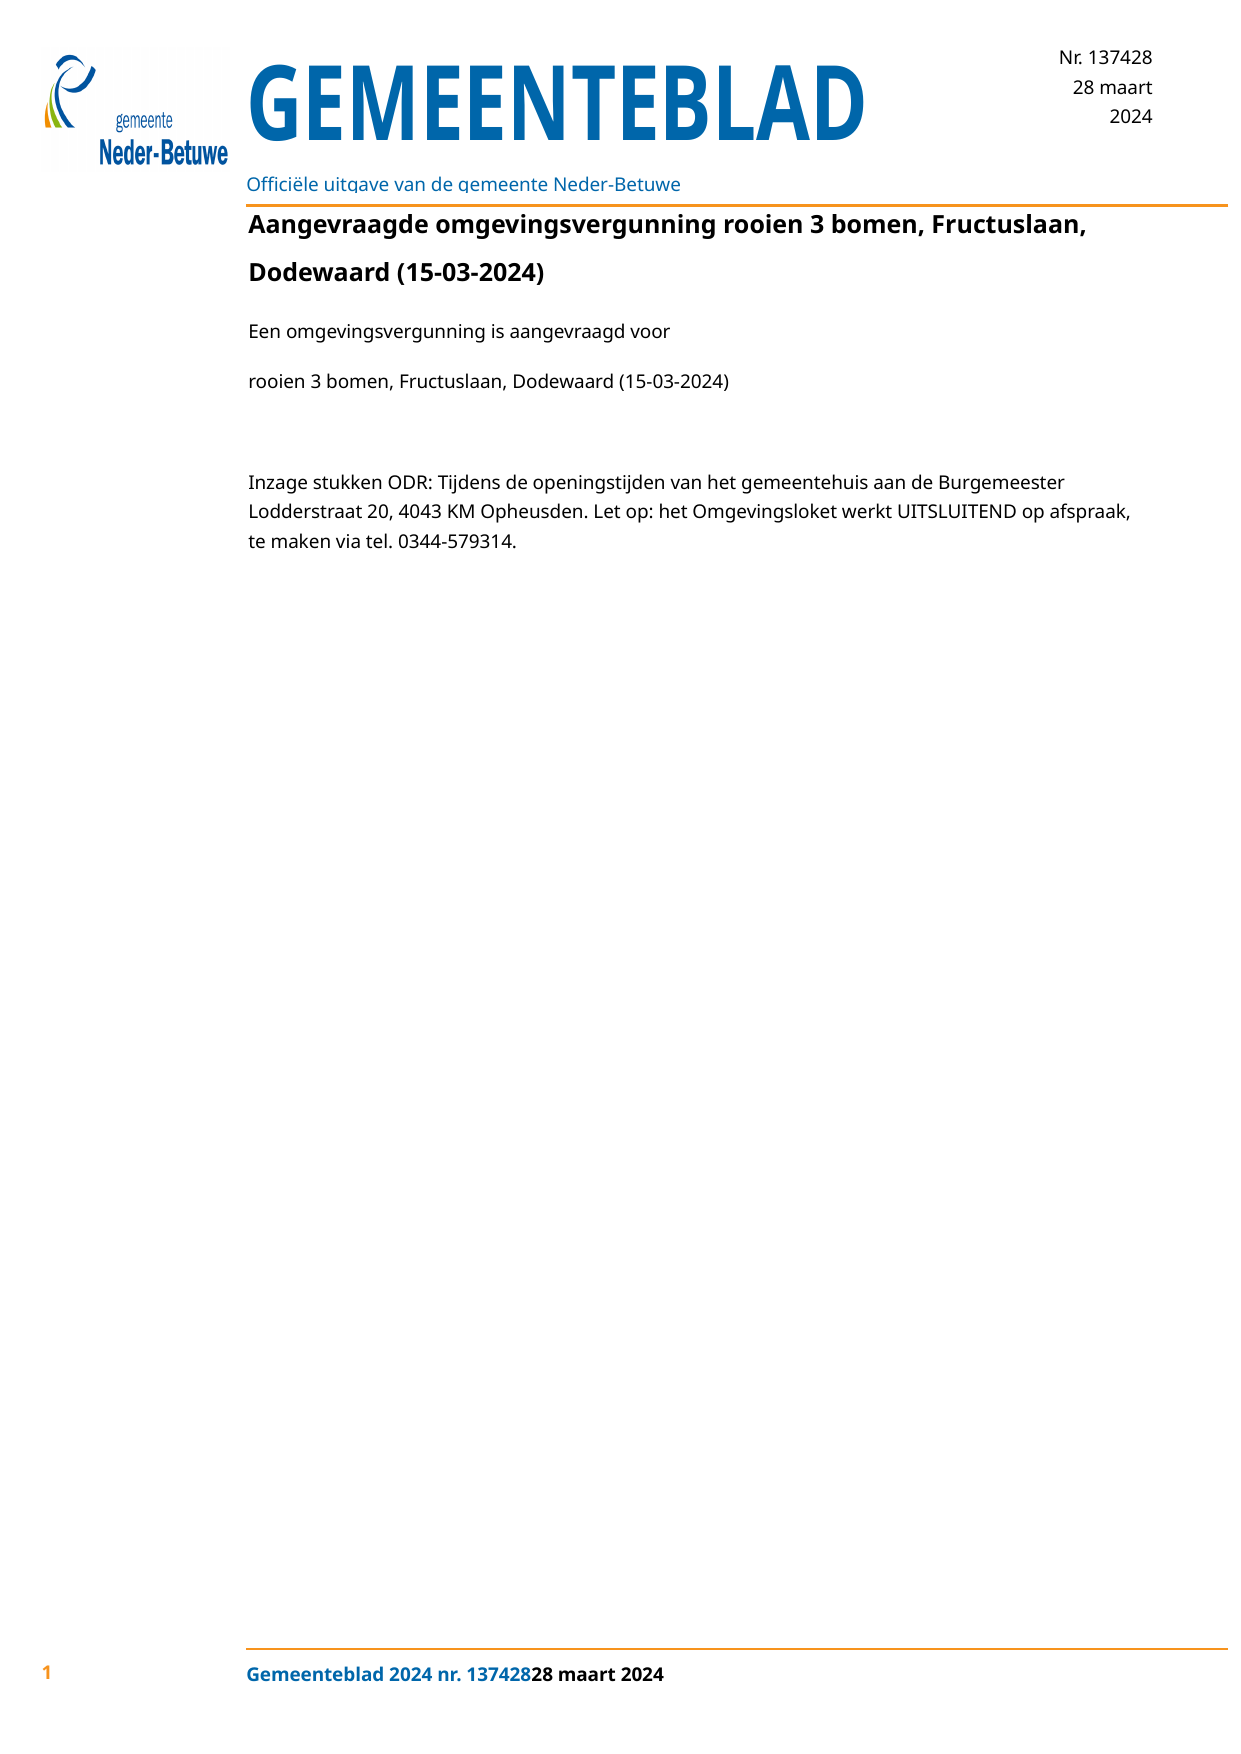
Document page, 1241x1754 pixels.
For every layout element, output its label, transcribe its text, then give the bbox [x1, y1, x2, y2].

text Een omgevingsvergunning is aangevraagd voor [248, 318, 1152, 344]
text rooien 3 bomen, Fructuslaan, Dodewaard (15-03-2024) [248, 368, 1152, 394]
text Inzage stukken ODR: Tijdens de openingstijden van het gemeentehuis aan de Burgemeester Lodderstraat 20, 4043 KM Opheusden. Let op: het Omgevingsloket werkt UITSLUITEND op afspraak, te maken via tel. 0344-579314. [248, 469, 1152, 554]
text Aangevraagde omgevingsvergunning rooien 3 bomen, Fructuslaan, Dodewaard (15-03-2024) [248, 207, 1152, 288]
picture [41, 47, 231, 172]
